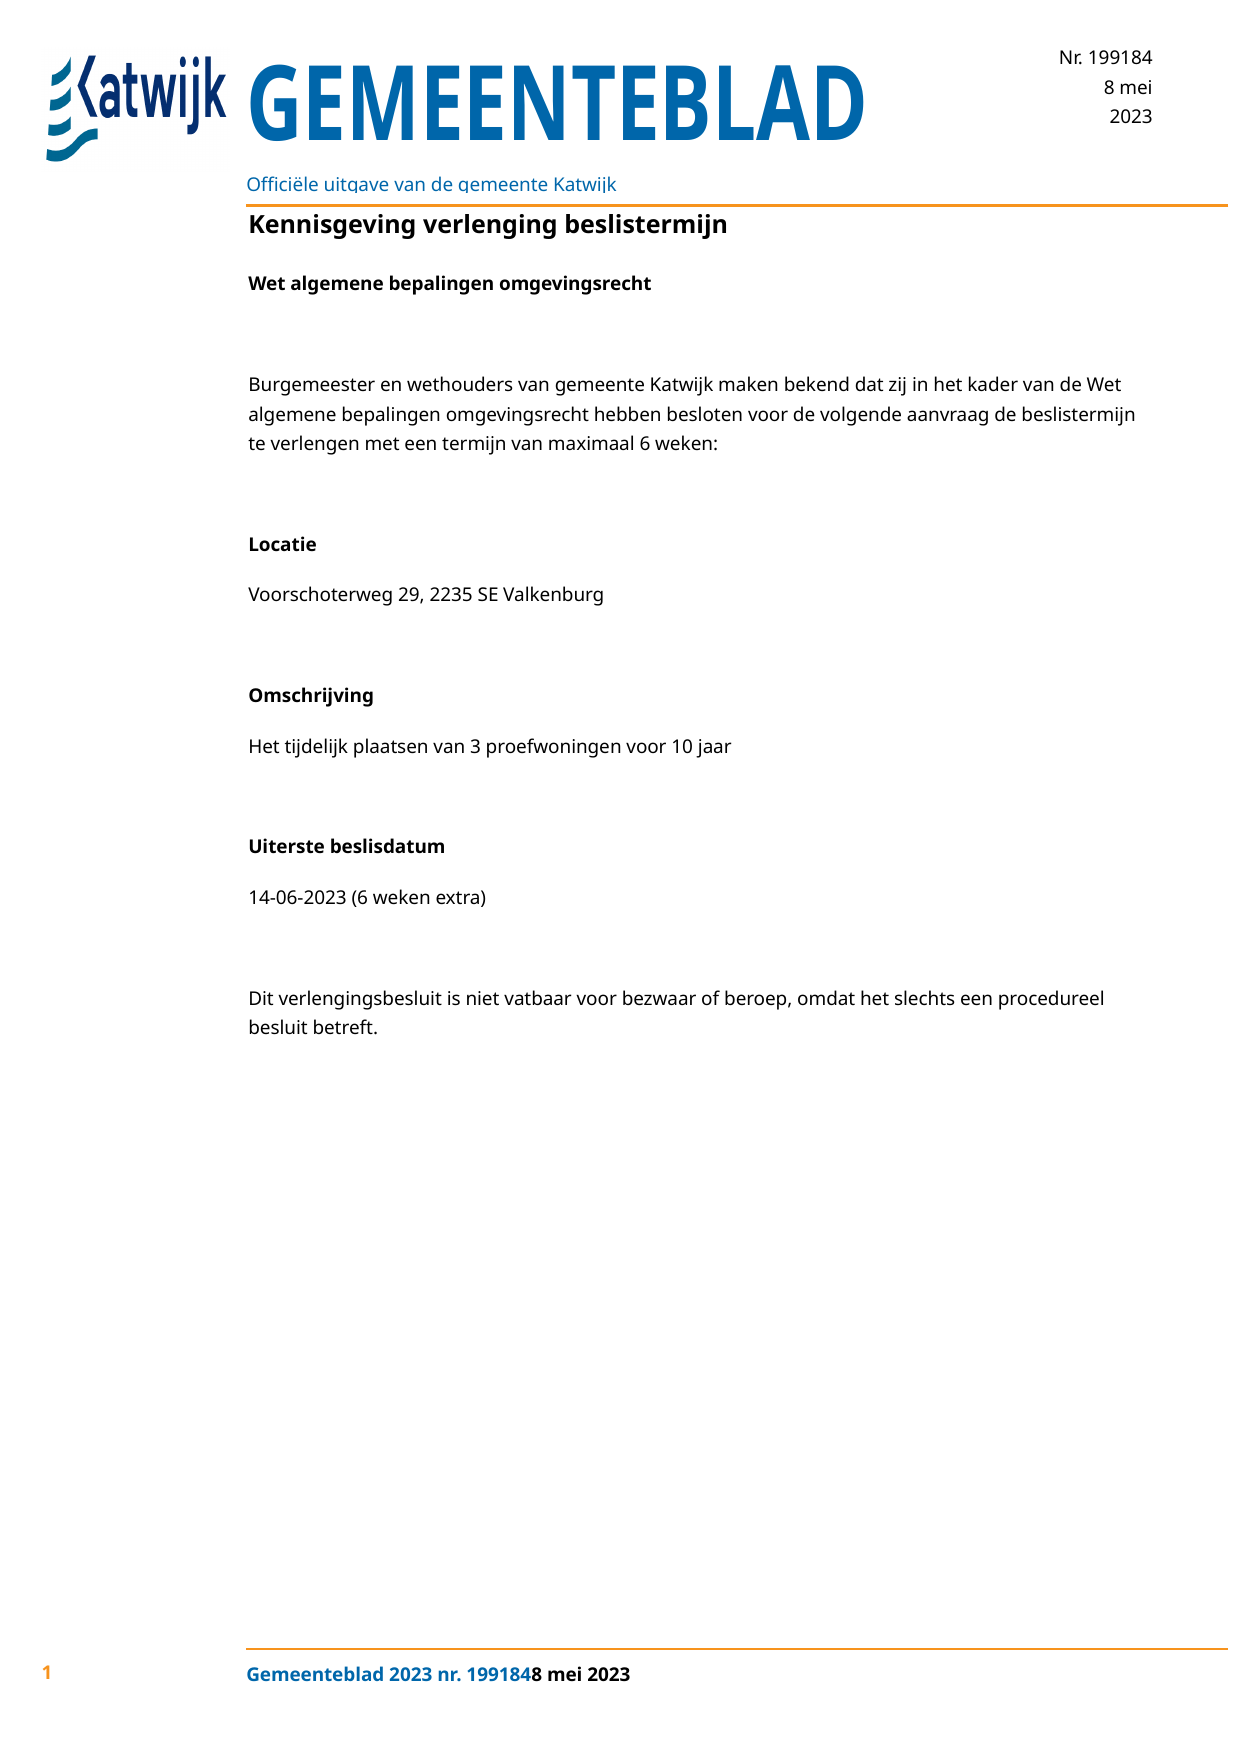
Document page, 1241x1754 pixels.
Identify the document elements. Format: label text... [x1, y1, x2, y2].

text Dit verlengingsbesluit is niet vatbaar voor bezwaar of beroep, omdat het slechts een procedureel besluit betreft. [248, 985, 1152, 1040]
picture [41, 47, 231, 172]
text Wet algemene bepalingen omgevingsrecht [248, 270, 1152, 296]
text Voorschoterweg 29, 2235 SE Valkenburg [248, 582, 1152, 607]
text Kennisgeving verlenging beslistermijn [248, 207, 1152, 241]
text Locatie [248, 531, 1152, 557]
text 14-06-2023 (6 weken extra) [248, 884, 1152, 910]
text Het tijdelijk plaatsen van 3 proefwoningen voor 10 jaar [248, 733, 1152, 758]
text Uiterste beslisdatum [248, 834, 1152, 859]
text Burgemeester en wethouders van gemeente Katwijk maken bekend dat zij in het kader van de Wet algemene bepalingen omgevingsrecht hebben besloten voor de volgende aanvraag de beslistermijn te verlengen met een termijn van maximaal 6 weken: [248, 371, 1152, 456]
text Omschrijving [248, 682, 1152, 708]
